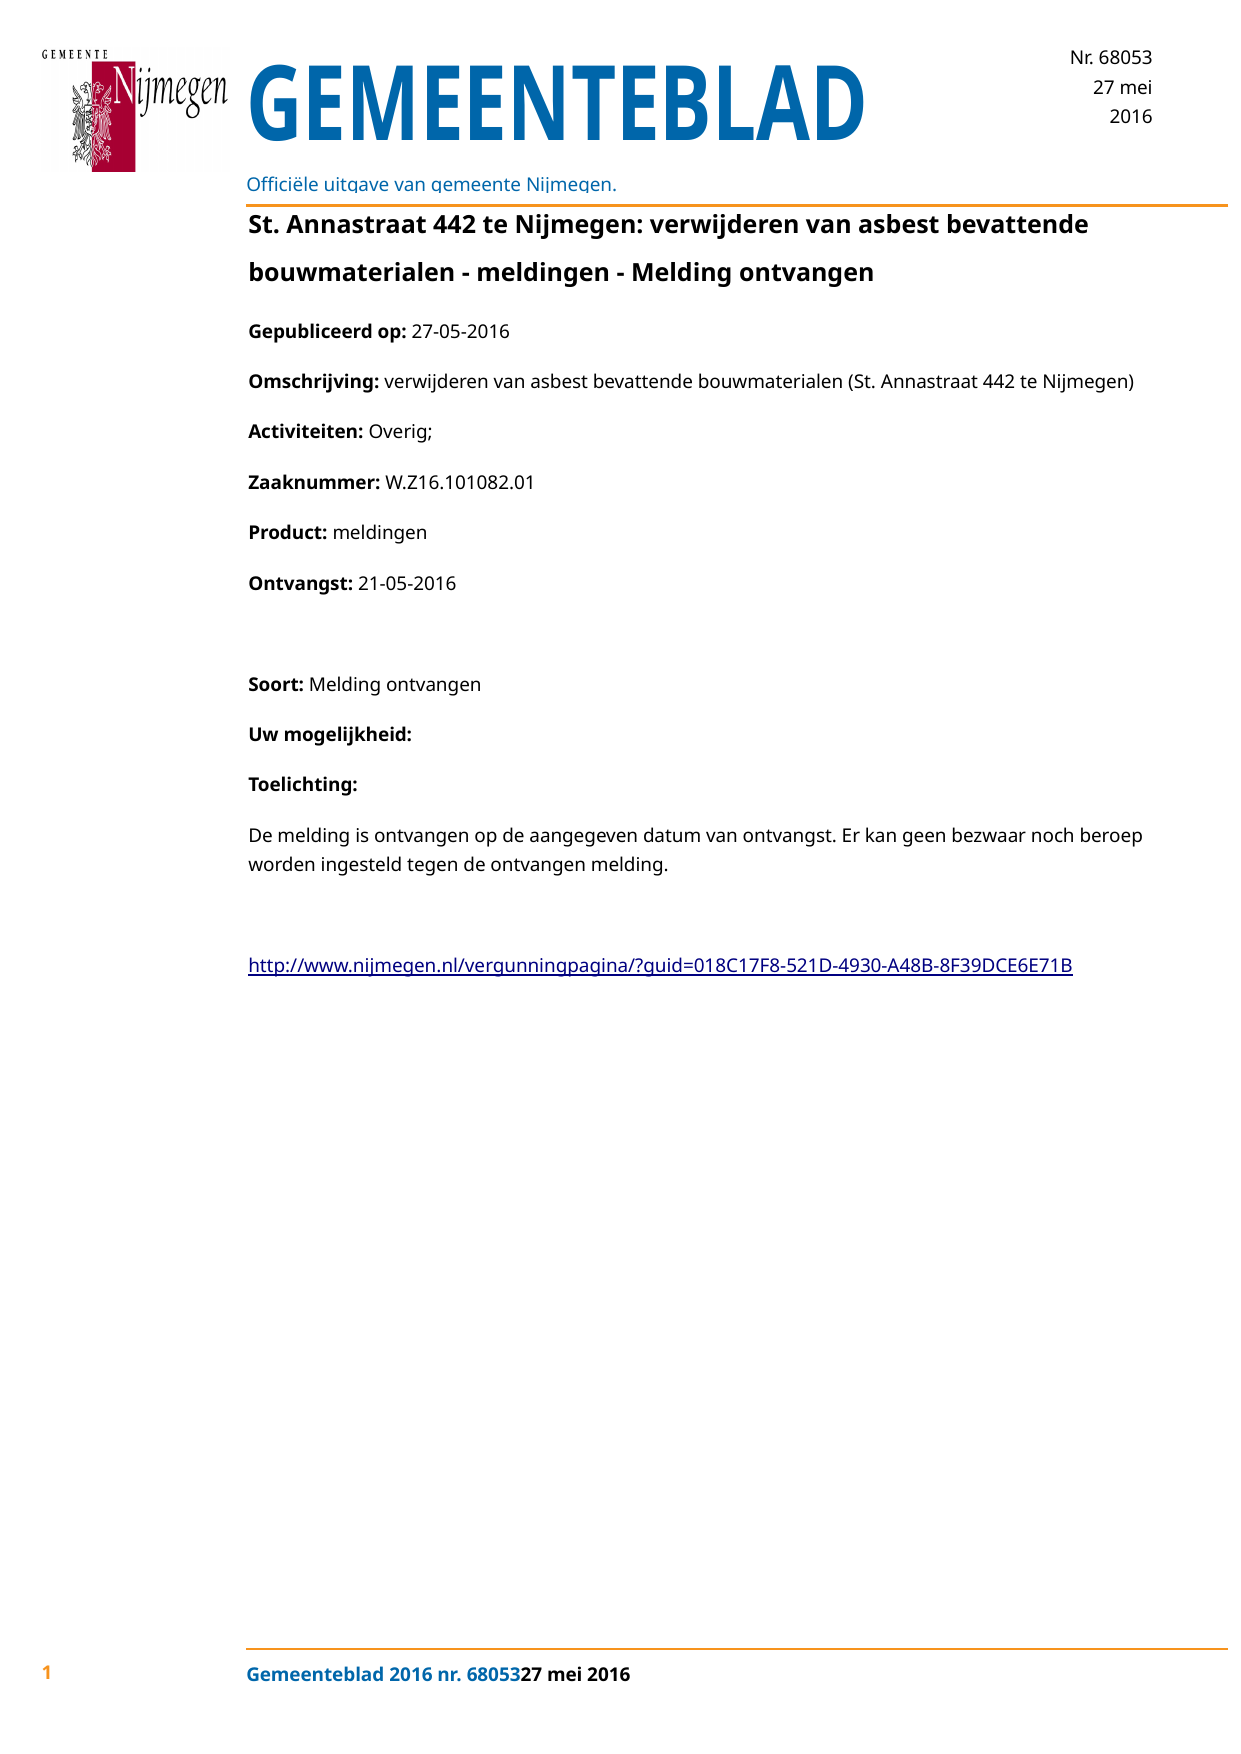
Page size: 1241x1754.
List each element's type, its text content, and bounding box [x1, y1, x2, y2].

text Omschrijving: verwijderen van asbest bevattende bouwmaterialen (St. Annastraat 442 te Nijmegen) [248, 368, 1152, 394]
text Soort: Melding ontvangen [248, 671, 1152, 697]
picture [41, 47, 231, 172]
text Ontvangst: 21-05-2016 [248, 570, 1152, 596]
text http://www.nijmegen.nl/vergunningpagina/?guid=018C17F8-521D-4930-A48B-8F39DCE6E71B [248, 952, 1152, 978]
text Zaaknummer: W.Z16.101082.01 [248, 469, 1152, 495]
text St. Annastraat 442 te Nijmegen: verwijderen van asbest bevattende bouwmaterialen - meldingen - Melding ontvangen [248, 207, 1152, 288]
text Gepubliceerd op: 27-05-2016 [248, 318, 1152, 344]
text De melding is ontvangen op de aangegeven datum van ontvangst. Er kan geen bezwaar noch beroep worden ingesteld tegen de ontvangen melding. [248, 822, 1152, 877]
text Toelichting: [248, 772, 1152, 797]
text Uw mogelijkheid: [248, 721, 1152, 747]
text Activiteiten: Overig; [248, 419, 1152, 444]
text Product: meldingen [248, 519, 1152, 545]
